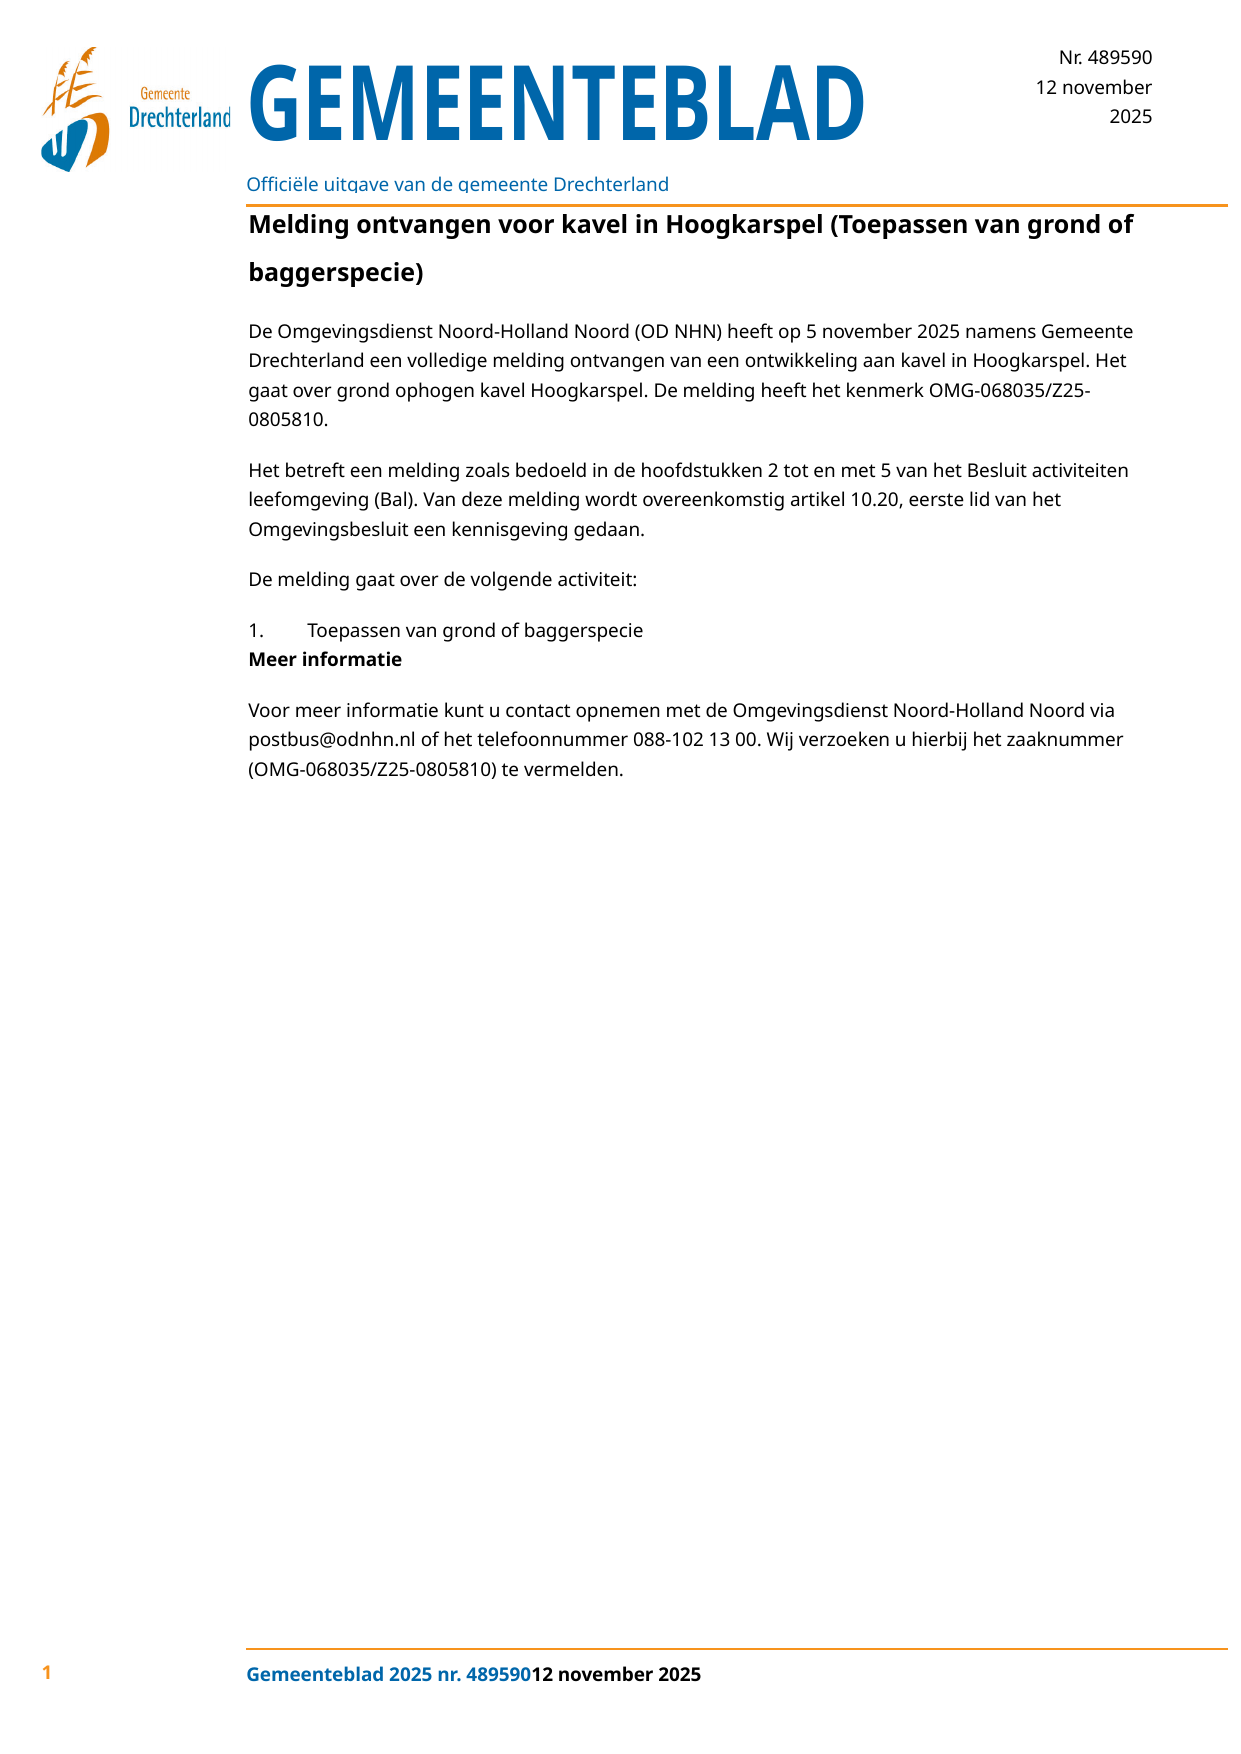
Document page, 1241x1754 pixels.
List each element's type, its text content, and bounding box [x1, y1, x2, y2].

picture [41, 47, 231, 172]
text Het betreft een melding zoals bedoeld in de hoofdstukken 2 tot en met 5 van het Besluit activiteiten leefomgeving (Bal). Van deze melding wordt overeenkomstig artikel 10.20, eerste lid van het Omgevingsbesluit een kennisgeving gedaan. [248, 457, 1152, 542]
picture [41, 158, 64, 172]
text De Omgevingsdienst Noord-Holland Noord (OD NHN) heeft op 5 november 2025 namens Gemeente Drechterland een volledige melding ontvangen van een ontwikkeling aan kavel in Hoogkarspel. Het gaat over grond ophogen kavel Hoogkarspel. De melding heeft het kenmerk OMG-068035/Z25-0805810. [248, 318, 1152, 432]
list Toepassen van grond of baggerspecie [248, 617, 1152, 643]
text De melding gaat over de volgende activiteit: [248, 567, 1152, 592]
picture [226, 115, 231, 124]
text Voor meer informatie kunt u contact opnemen met de Omgevingsdienst Noord-Holland Noord via postbus@odnhn.nl of het telefoonnummer 088-102 13 00. Wij verzoeken u hierbij het zaaknummer (OMG-068035/Z25-0805810) te vermelden. [248, 697, 1152, 782]
text Meer informatie [248, 647, 1152, 672]
text Melding ontvangen voor kavel in Hoogkarspel (Toepassen van grond of baggerspecie) [248, 207, 1152, 288]
